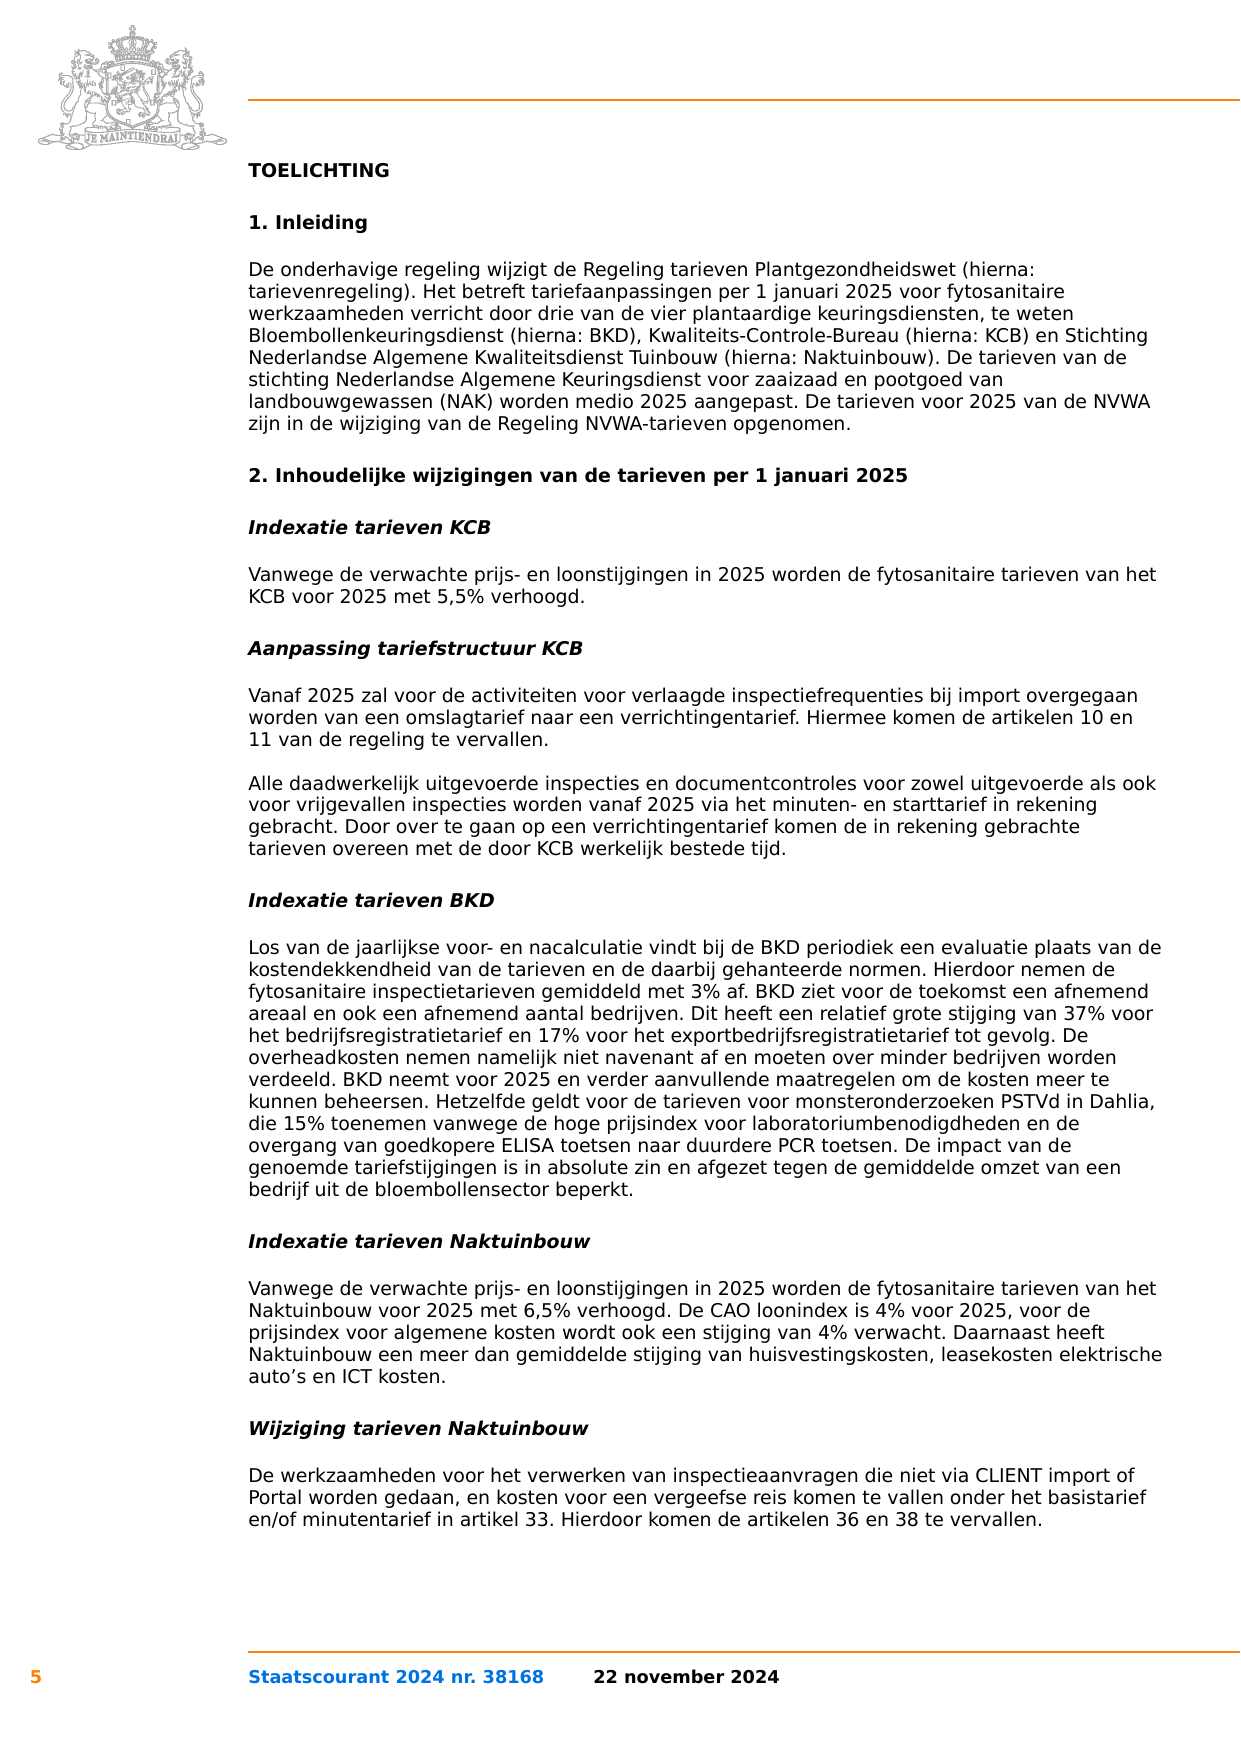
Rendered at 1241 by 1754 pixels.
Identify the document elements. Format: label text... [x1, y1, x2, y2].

subtitle 1. Inleiding [248, 212, 1163, 234]
subtitle TOELICHTING [248, 160, 1163, 182]
subtitle Aanpassing tariefstructuur KCB [248, 638, 1163, 659]
text Alle daadwerkelijk uitgevoerde inspecties en documentcontroles voor zowel uitgevoerde als ook voor vrijgevallen inspecties worden vanaf 2025 via het minuten- en starttarief in rekening gebracht. Door over te gaan op een verrichtingentarief komen de in rekening gebrachte tarieven overeen met de door KCB werkelijk bestede tijd. [248, 772, 1163, 860]
text Vanwege de verwachte prijs- en loonstijgingen in 2025 worden de fytosanitaire tarieven van het Naktuinbouw voor 2025 met 6,5% verhoogd. De CAO loonindex is 4% voor 2025, voor de prijsindex voor algemene kosten wordt ook een stijging van 4% verwacht. Daarnaast heeft Naktuinbouw een meer dan gemiddelde stijging van huisvestingskosten, leasekosten elektrische auto’s en ICT kosten. [248, 1278, 1163, 1388]
subtitle Wijziging tarieven Naktuinbouw [248, 1418, 1163, 1440]
subtitle Indexatie tarieven Naktuinbouw [248, 1231, 1163, 1253]
text Vanwege de verwachte prijs- en loonstijgingen in 2025 worden de fytosanitaire tarieven van het KCB voor 2025 met 5,5% verhoogd. [248, 564, 1163, 608]
subtitle Indexatie tarieven BKD [248, 890, 1163, 912]
subtitle Indexatie tarieven KCB [248, 517, 1163, 539]
picture [38, 25, 227, 150]
text De onderhavige regeling wijzigt de Regeling tarieven Plantgezondheidswet (hierna: tarievenregeling). Het betreft tariefaanpassingen per 1 januari 2025 voor fytosanitaire werkzaamheden verricht door drie van de vier plantaardige keuringsdiensten, te weten Bloembollenkeuringsdienst (hierna: BKD), Kwaliteits-Controle-Bureau (hierna: KCB) en Stichting Nederlandse Algemene Kwaliteitsdienst Tuinbouw (hierna: Naktuinbouw). De tarieven van de stichting Nederlandse Algemene Keuringsdienst voor zaaizaad en pootgoed van landbouwgewassen (NAK) worden medio 2025 aangepast. De tarieven voor 2025 van de NVWA zijn in de wijziging van de Regeling NVWA-tarieven opgenomen. [248, 259, 1163, 435]
subtitle 2. Inhoudelijke wijzigingen van de tarieven per 1 januari 2025 [248, 465, 1163, 487]
text Vanaf 2025 zal voor de activiteiten voor verlaagde inspectiefrequenties bij import overgegaan worden van een omslagtarief naar een verrichtingentarief. Hiermee komen de artikelen 10 en 11 van de regeling te vervallen. [248, 684, 1163, 751]
text De werkzaamheden voor het verwerken van inspectieaanvragen die niet via CLIENT import of Portal worden gedaan, en kosten voor een vergeefse reis komen te vallen onder het basistarief en/of minutentarief in artikel 33. Hierdoor komen de artikelen 36 en 38 te vervallen. [248, 1465, 1163, 1531]
text Los van de jaarlijkse voor- en nacalculatie vindt bij de BKD periodiek een evaluatie plaats van de kostendekkendheid van de tarieven en de daarbij gehanteerde normen. Hierdoor nemen de fytosanitaire inspectietarieven gemiddeld met 3% af. BKD ziet voor de toekomst een afnemend areaal en ook een afnemend aantal bedrijven. Dit heeft een relatief grote stijging van 37% voor het bedrijfsregistratietarief en 17% voor het exportbedrijfsregistratietarief tot gevolg. De overheadkosten nemen namelijk niet navenant af en moeten over minder bedrijven worden verdeeld. BKD neemt voor 2025 en verder aanvullende maatregelen om de kosten meer te kunnen beheersen. Hetzelfde geldt voor de tarieven voor monsteronderzoeken PSTVd in Dahlia, die 15% toenemen vanwege de hoge prijsindex voor laboratoriumbenodigdheden en de overgang van goedkopere ELISA toetsen naar duurdere PCR toetsen. De impact van de genoemde tariefstijgingen is in absolute zin en afgezet tegen de gemiddelde omzet van een bedrijf uit de bloembollensector beperkt. [248, 937, 1163, 1201]
